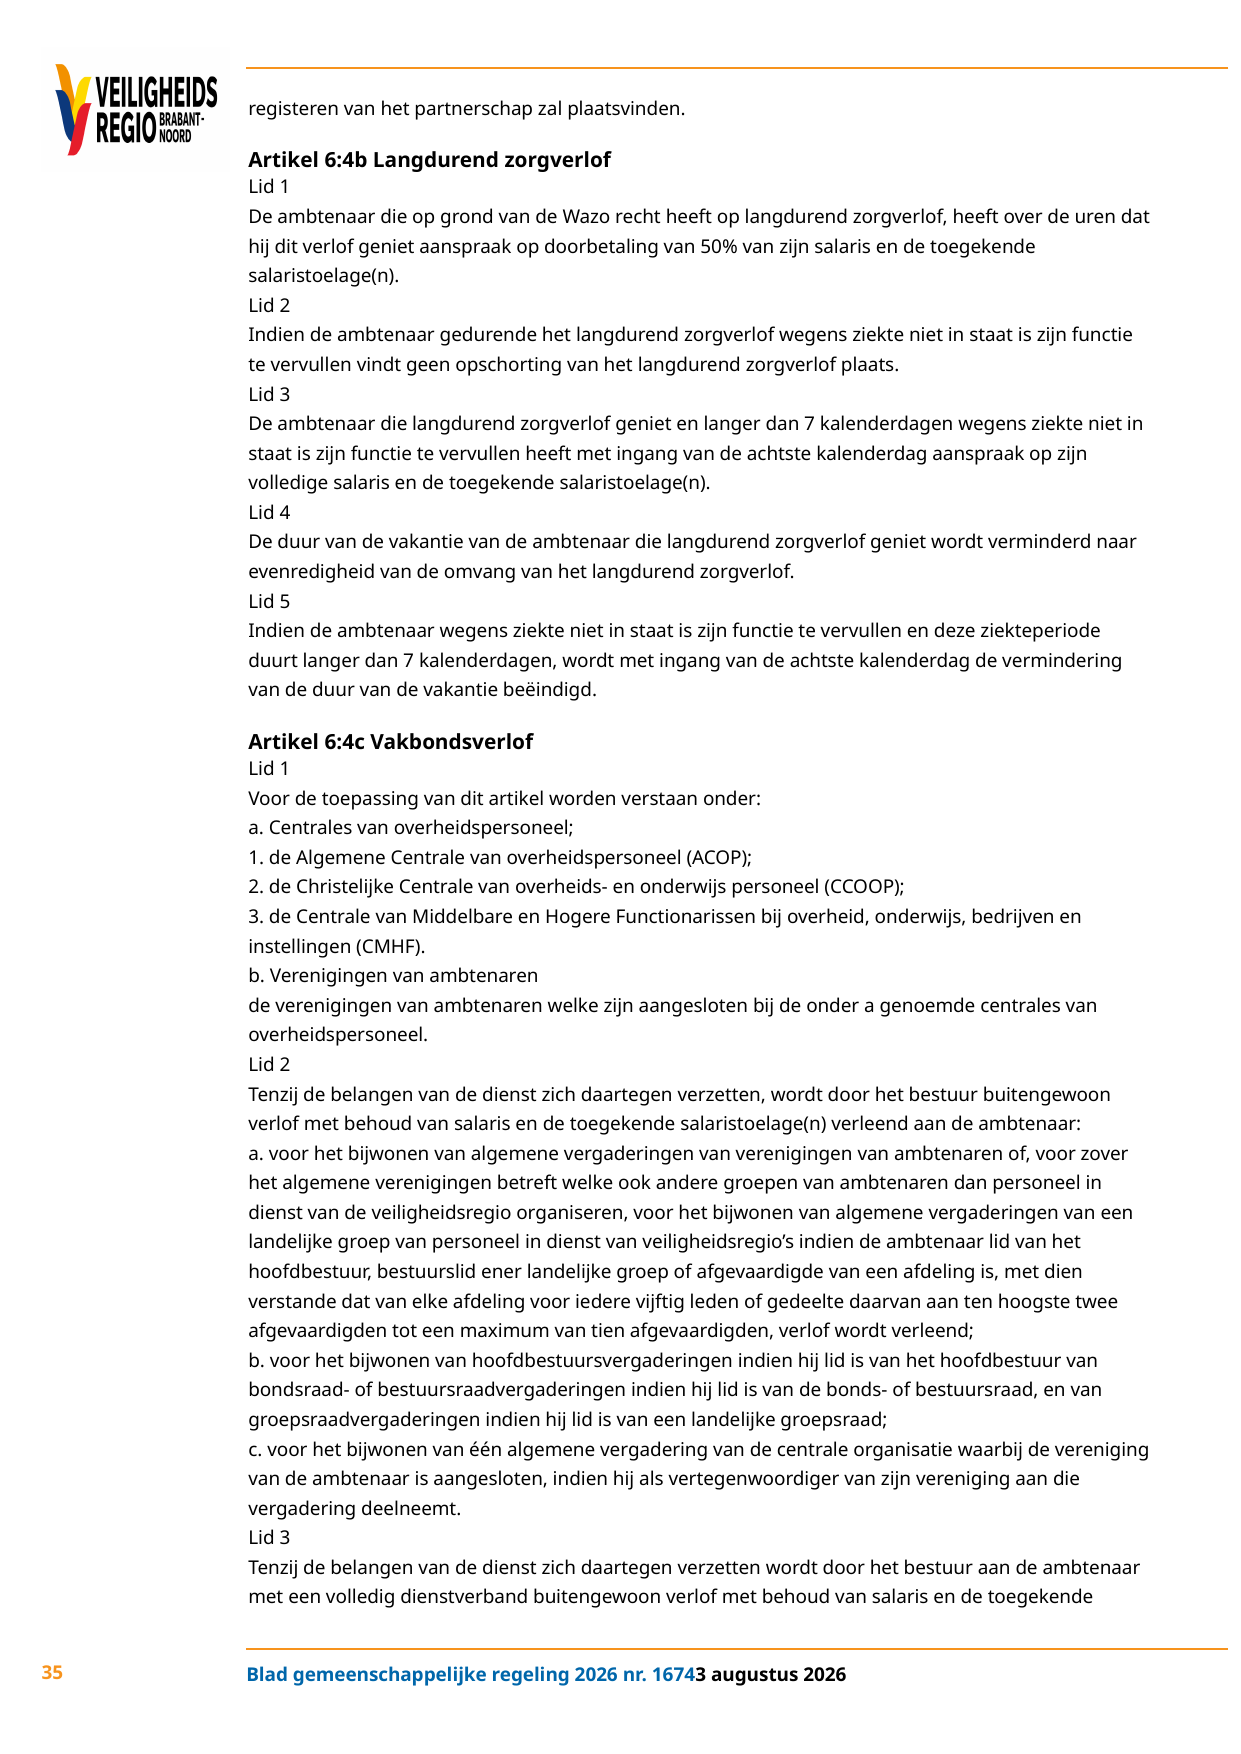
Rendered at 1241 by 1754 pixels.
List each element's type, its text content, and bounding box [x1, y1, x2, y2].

text Lid 3 [248, 381, 1152, 406]
text b. voor het bijwonen van hoofdbestuursvergaderingen indien hij lid is van het hoofdbestuur van bondsraad- of bestuursraadvergaderingen indien hij lid is van de bonds- of bestuursraad, en van groepsraadvergaderingen indien hij lid is van een landelijke groepsraad; [248, 1347, 1152, 1432]
text de verenigingen van ambtenaren welke zijn aangesloten bij de onder a genoemde centrales van overheidspersoneel. [248, 992, 1152, 1047]
text Lid 4 [248, 499, 1152, 525]
picture [41, 47, 231, 172]
text Tenzij de belangen van de dienst zich daartegen verzetten, wordt door het bestuur buitengewoon verlof met behoud van salaris en de toegekende salaristoelage(n) verleend aan de ambtenaar: [248, 1081, 1152, 1136]
text Indien de ambtenaar wegens ziekte niet in staat is zijn functie te vervullen en deze ziekteperiode duurt langer dan 7 kalenderdagen, wordt met ingang van de achtste kalenderdag de vermindering van de duur van de vakantie beëindigd. [248, 617, 1152, 702]
text Lid 5 [248, 588, 1152, 613]
text 3. de Centrale van Middelbare en Hogere Functionarissen bij overheid, onderwijs, bedrijven en instellingen (CMHF). [248, 903, 1152, 959]
text Lid 2 [248, 292, 1152, 318]
text De duur van de vakantie van de ambtenaar die langdurend zorgverlof geniet wordt verminderd naar evenredigheid van de omvang van het langdurend zorgverlof. [248, 529, 1152, 584]
text Lid 1 [248, 755, 1152, 781]
text 2. de Christelijke Centrale van overheids- en onderwijs personeel (CCOOP); [248, 874, 1152, 899]
text Artikel 6:4c Vakbondsverlof [248, 727, 1152, 755]
text Lid 3 [248, 1524, 1152, 1550]
text Voor de toepassing van dit artikel worden verstaan onder: [248, 785, 1152, 811]
text 1. de Algemene Centrale van overheidspersoneel (ACOP); [248, 844, 1152, 870]
text b. Verenigingen van ambtenaren [248, 962, 1152, 988]
text Lid 2 [248, 1051, 1152, 1077]
text Lid 1 [248, 174, 1152, 199]
text c. voor het bijwonen van één algemene vergadering van de centrale organisatie waarbij de vereniging van de ambtenaar is aangesloten, indien hij als vertegenwoordiger van zijn vereniging aan die vergadering deelneemt. [248, 1436, 1152, 1521]
text Artikel 6:4b Langdurend zorgverlof [248, 145, 1152, 174]
text Indien de ambtenaar gedurende het langdurend zorgverlof wegens ziekte niet in staat is zijn functie te vervullen vindt geen opschorting van het langdurend zorgverlof plaats. [248, 322, 1152, 377]
text a. voor het bijwonen van algemene vergaderingen van verenigingen van ambtenaren of, voor zover het algemene verenigingen betreft welke ook andere groepen van ambtenaren dan personeel in dienst van de veiligheidsregio organiseren, voor het bijwonen van algemene vergaderingen van een landelijke groep van personeel in dienst van veiligheidsregio’s indien de ambtenaar lid van het hoofdbestuur, bestuurslid ener landelijke groep of afgevaardigde van een afdeling is, met dien verstande dat van elke afdeling voor iedere vijftig leden of gedeelte daarvan aan ten hoogste twee afgevaardigden tot een maximum van tien afgevaardigden, verlof wordt verleend; [248, 1140, 1152, 1343]
text Tenzij de belangen van de dienst zich daartegen verzetten wordt door het bestuur aan de ambtenaar met een volledig dienstverband buitengewoon verlof met behoud van salaris en de toegekende [248, 1554, 1152, 1609]
text a. Centrales van overheidspersoneel; [248, 814, 1152, 840]
text De ambtenaar die op grond van de Wazo recht heeft op langdurend zorgverlof, heeft over de uren dat hij dit verlof geniet aanspraak op doorbetaling van 50% van zijn salaris en de toegekende salaristoelage(n). [248, 203, 1152, 288]
text registeren van het partnerschap zal plaatsvinden. [248, 95, 1152, 121]
text De ambtenaar die langdurend zorgverlof geniet en langer dan 7 kalenderdagen wegens ziekte niet in staat is zijn functie te vervullen heeft met ingang van de achtste kalenderdag aanspraak op zijn volledige salaris en de toegekende salaristoelage(n). [248, 410, 1152, 495]
